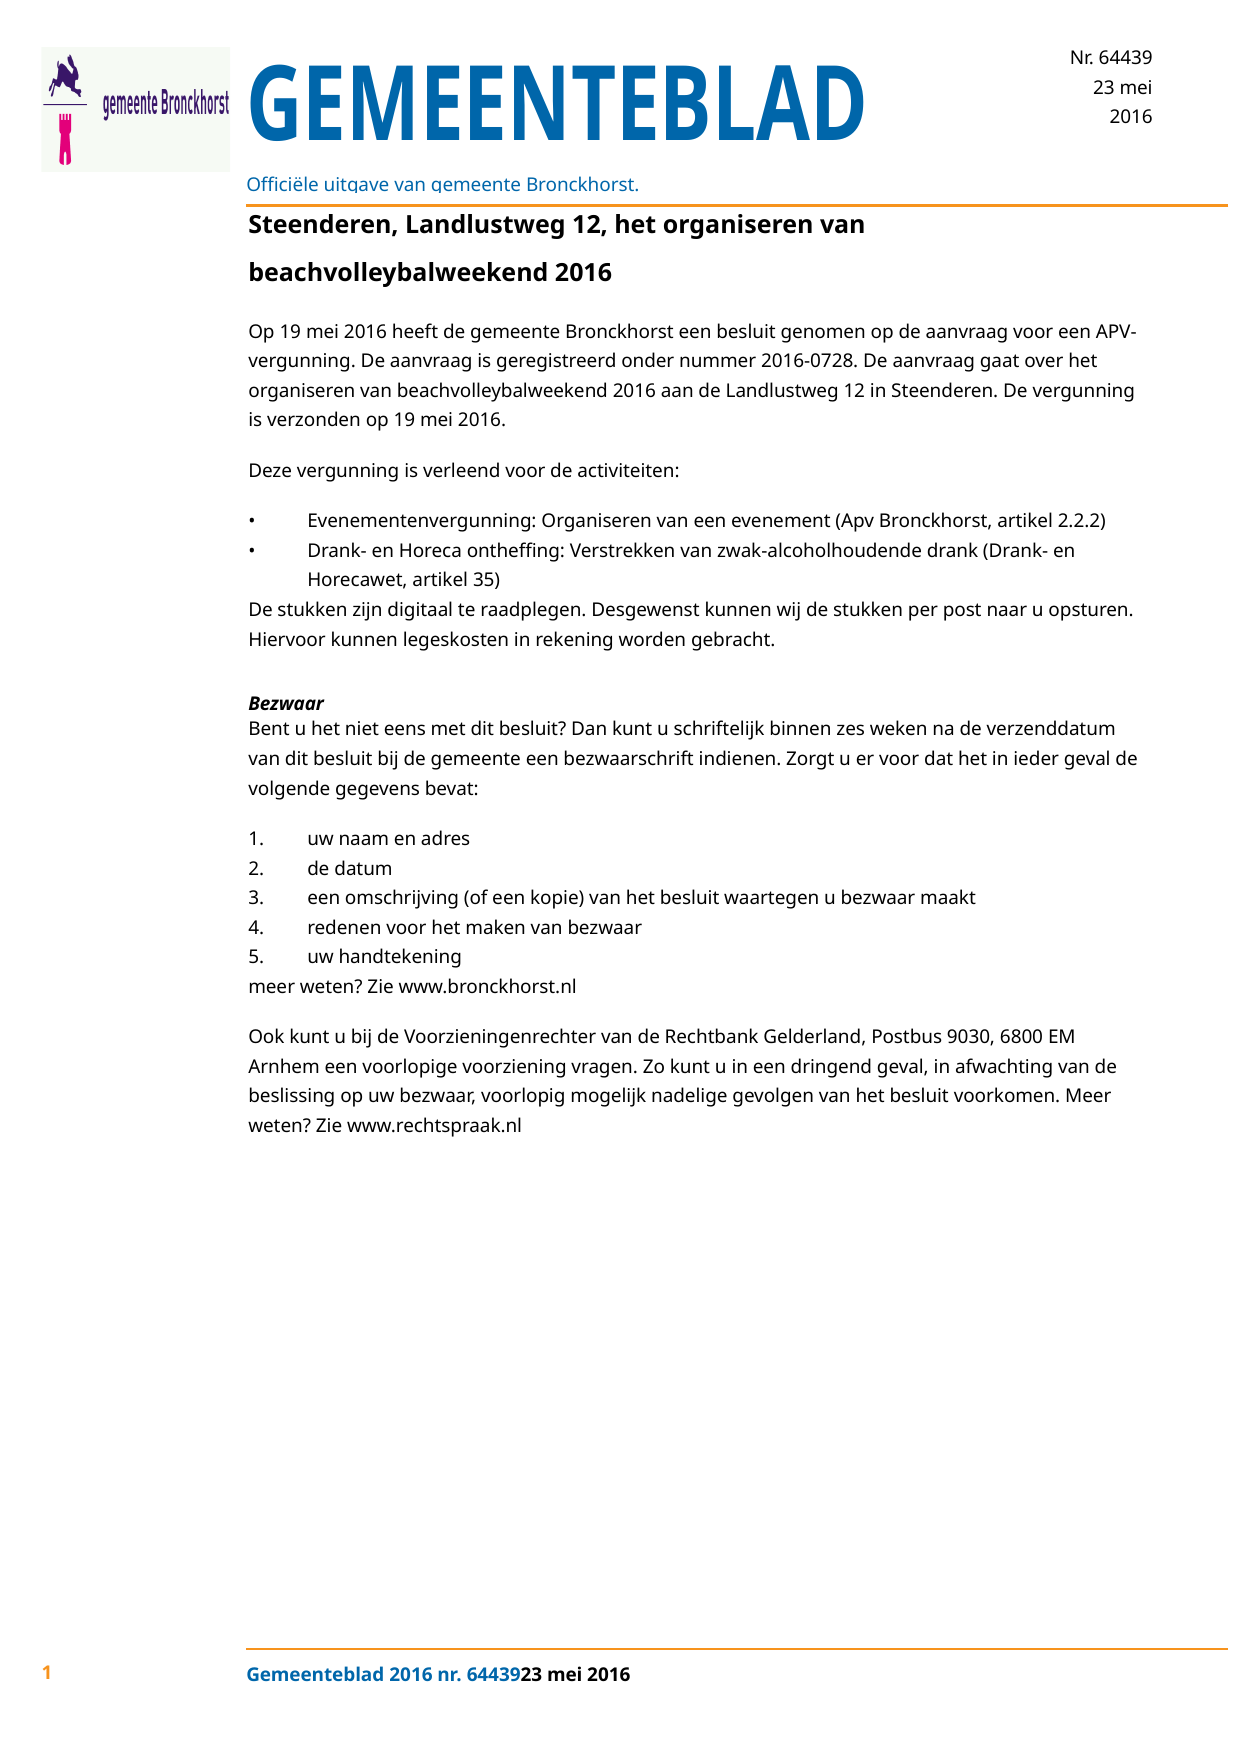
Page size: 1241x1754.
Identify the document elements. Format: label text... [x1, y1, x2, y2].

list uw handtekening [248, 943, 1152, 969]
list uw naam en adres [248, 825, 1152, 851]
list een omschrijving (of een kopie) van het besluit waartegen u bezwaar maakt [248, 884, 1152, 910]
text Bezwaar [248, 690, 1152, 716]
list Drank- en Horeca ontheffing: Verstrekken van zwak-alcoholhoudende drank (Drank- en Horecawet, artikel 35) [248, 537, 1152, 592]
list Evenementenvergunning: Organiseren van een evenement (Apv Bronckhorst, artikel 2.2.2) [248, 507, 1152, 533]
text Steenderen, Landlustweg 12, het organiseren van beachvolleybalweekend 2016 [248, 207, 1152, 288]
text meer weten? Zie www.bronckhorst.nl [248, 973, 1152, 999]
list redenen voor het maken van bezwaar [248, 914, 1152, 939]
text Deze vergunning is verleend voor de activiteiten: [248, 457, 1152, 483]
list de datum [248, 855, 1152, 880]
picture [41, 47, 231, 172]
text Bent u het niet eens met dit besluit? Dan kunt u schriftelijk binnen zes weken na de verzenddatum van dit besluit bij de gemeente een bezwaarschrift indienen. Zorgt u er voor dat het in ieder geval de volgende gegevens bevat: [248, 716, 1152, 800]
text Op 19 mei 2016 heeft de gemeente Bronckhorst een besluit genomen op de aanvraag voor een APV-vergunning. De aanvraag is geregistreerd onder nummer 2016-0728. De aanvraag gaat over het organiseren van beachvolleybalweekend 2016 aan de Landlustweg 12 in Steenderen. De vergunning is verzonden op 19 mei 2016. [248, 318, 1152, 432]
text Ook kunt u bij de Voorzieningenrechter van de Rechtbank Gelderland, Postbus 9030, 6800 EM Arnhem een voorlopige voorziening vragen. Zo kunt u in een dringend geval, in afwachting van de beslissing op uw bezwaar, voorlopig mogelijk nadelige gevolgen van het besluit voorkomen. Meer weten? Zie www.rechtspraak.nl [248, 1023, 1152, 1138]
text De stukken zijn digitaal te raadplegen. Desgewenst kunnen wij de stukken per post naar u opsturen. Hiervoor kunnen legeskosten in rekening worden gebracht. [248, 596, 1152, 652]
